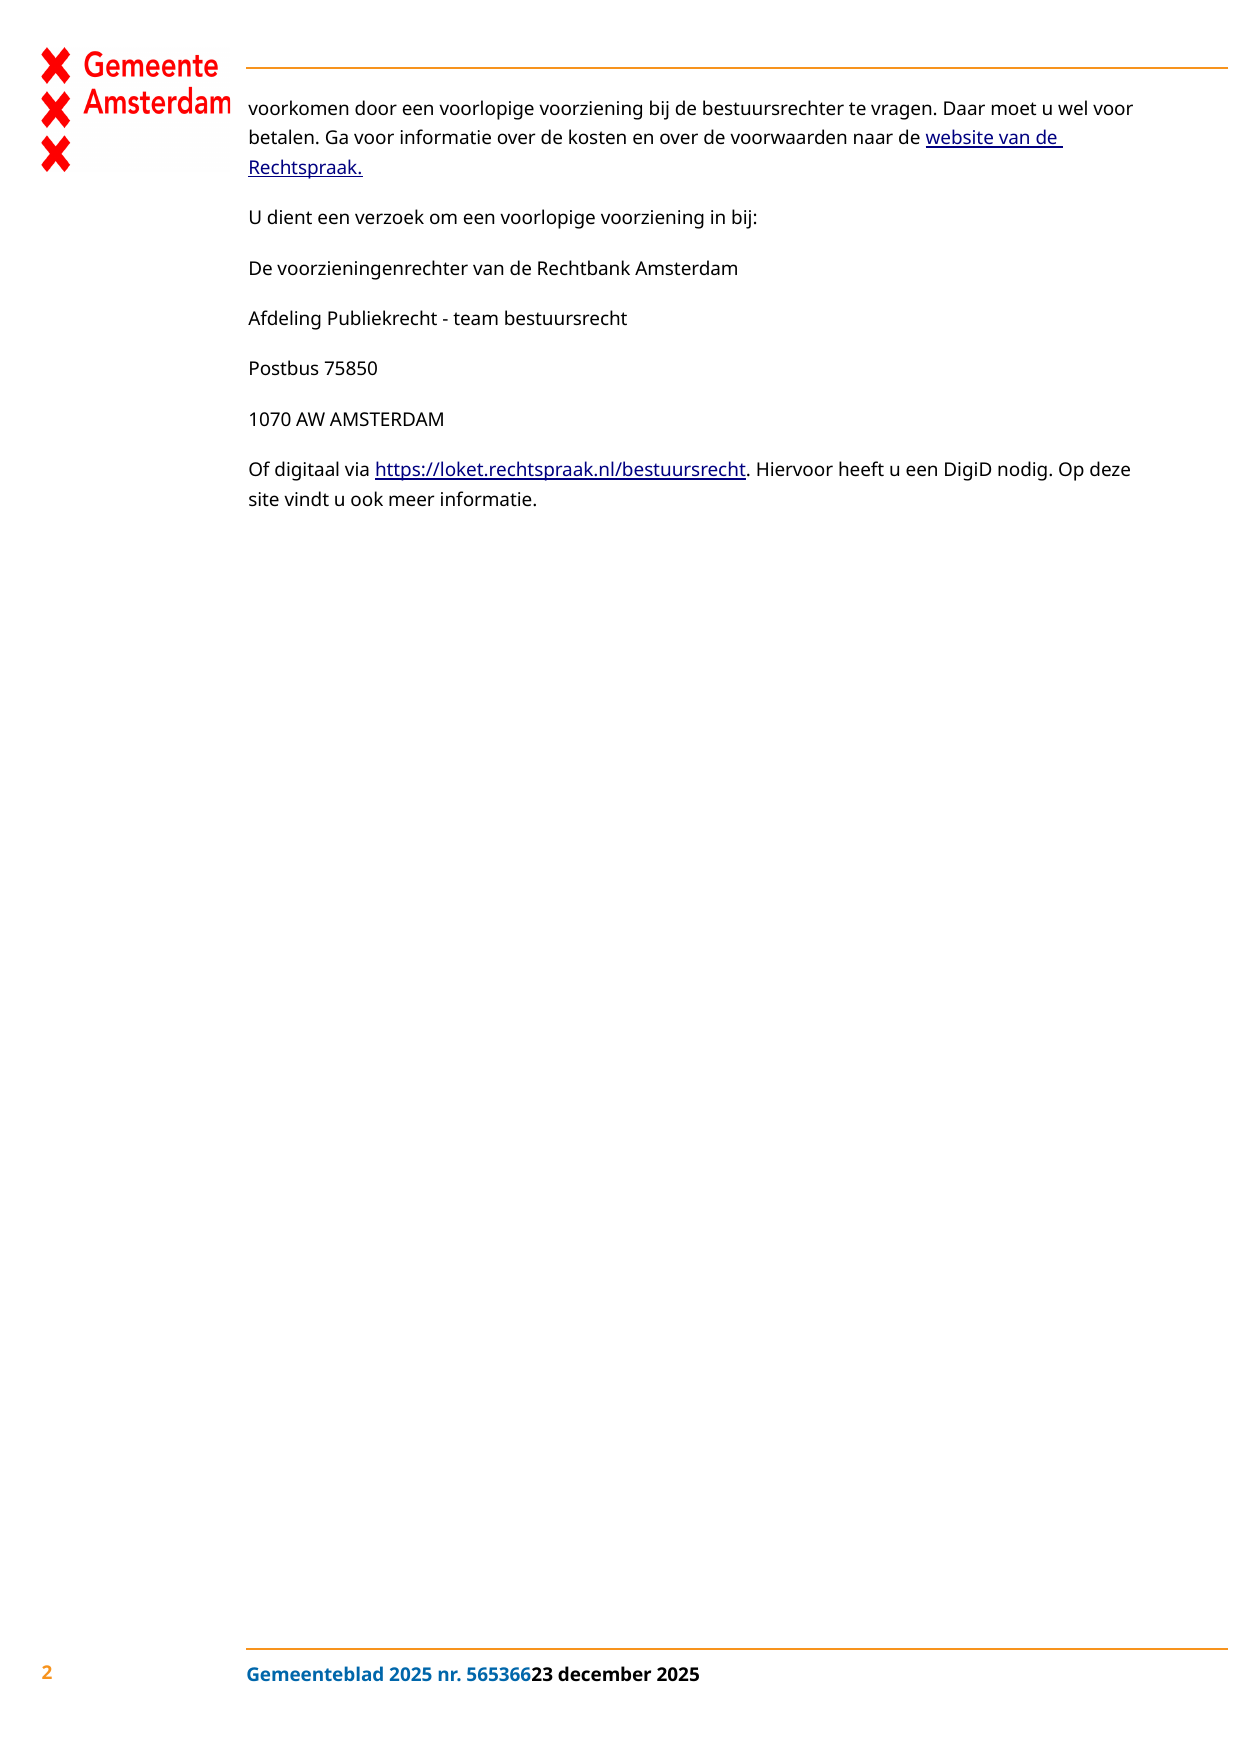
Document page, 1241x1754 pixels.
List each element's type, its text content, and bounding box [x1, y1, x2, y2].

text Postbus 75850 [248, 356, 1152, 381]
text Of digitaal via https://loket.rechtspraak.nl/bestuursrecht. Hiervoor heeft u een DigiD nodig. Op deze site vindt u ook meer informatie. [248, 456, 1152, 512]
text Afdeling Publiekrecht - team bestuursrecht [248, 305, 1152, 331]
text voorkomen door een voorlopige voorziening bij de bestuursrechter te vragen. Daar moet u wel voor betalen. Ga voor informatie over de kosten en over de voorwaarden naar de website van de Rechtspraak. [248, 95, 1152, 180]
picture [41, 47, 231, 172]
text U dient een verzoek om een voorlopige voorziening in bij: [248, 204, 1152, 230]
text De voorzieningenrechter van de Rechtbank Amsterdam [248, 255, 1152, 281]
text 1070 AW AMSTERDAM [248, 406, 1152, 432]
